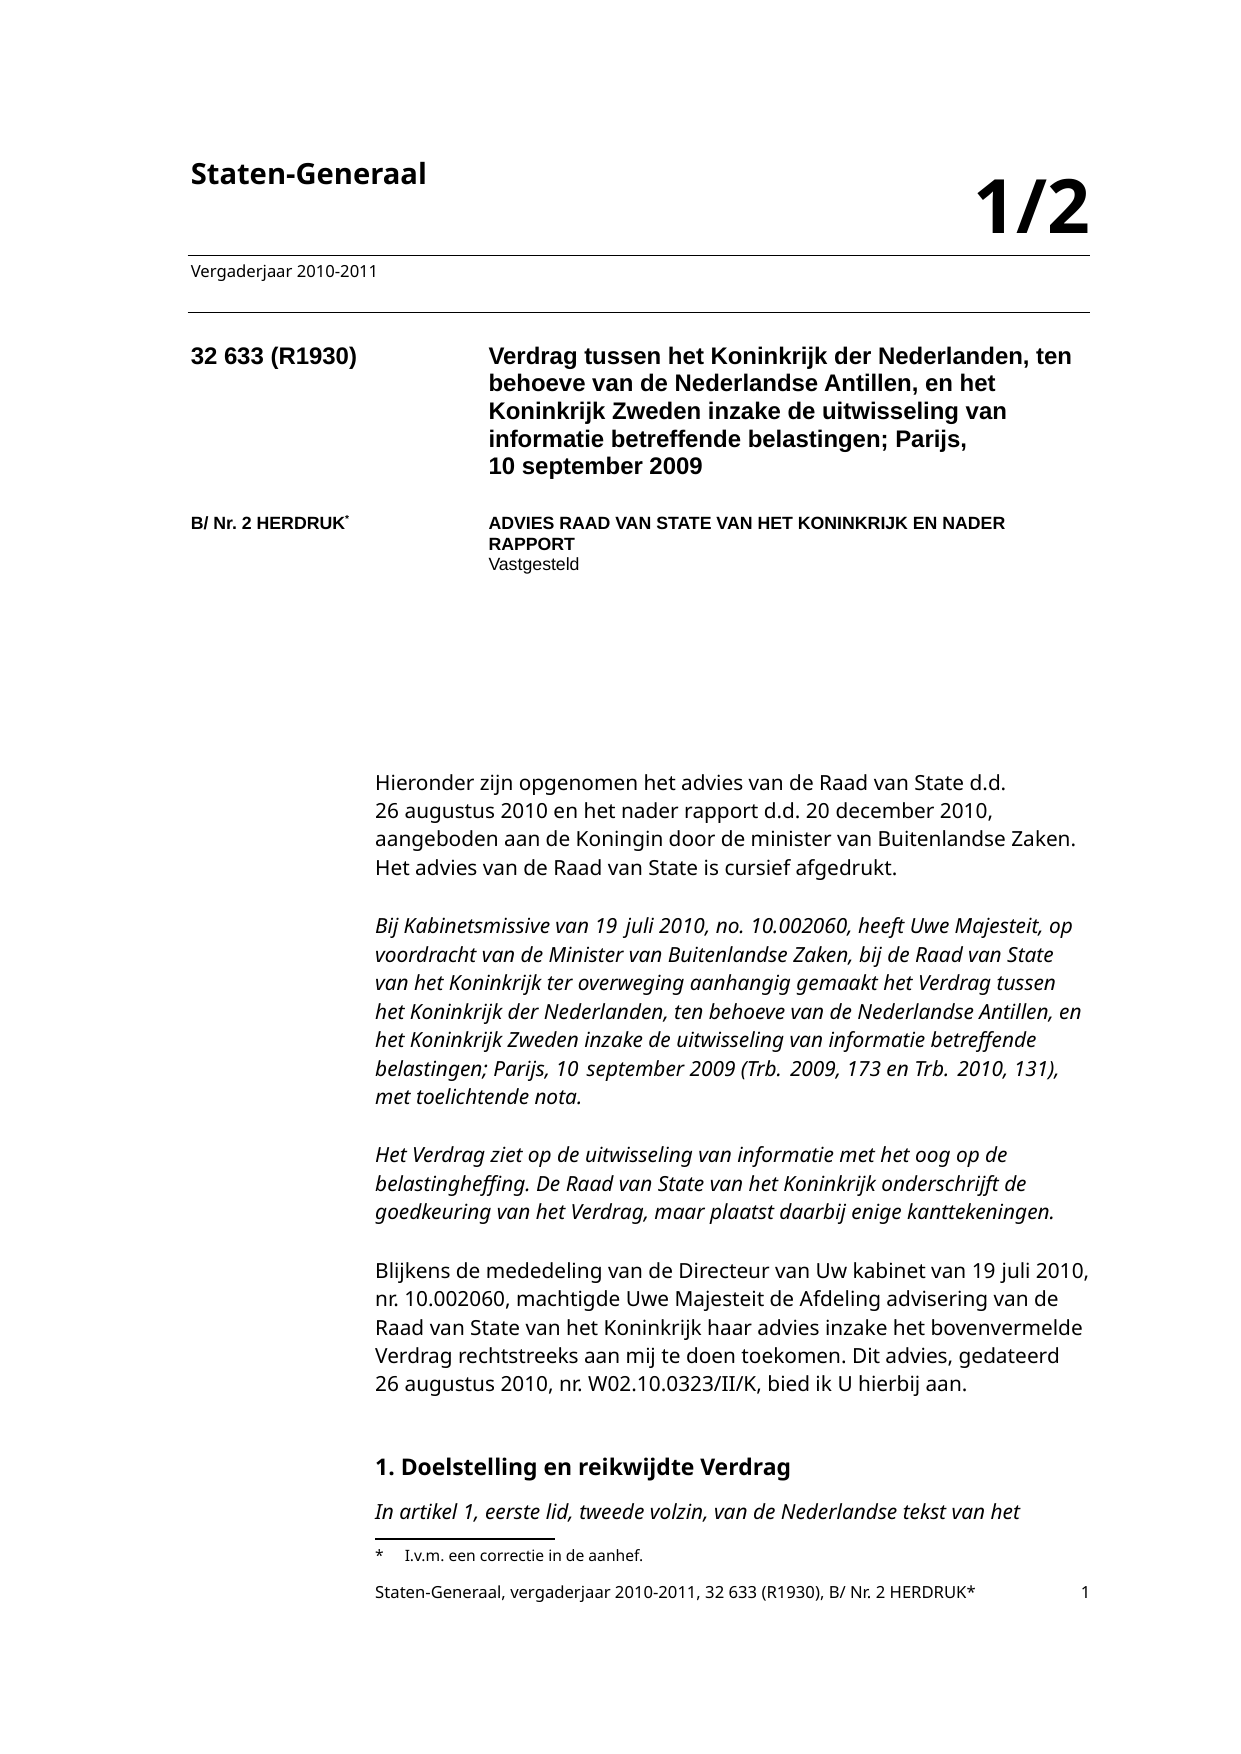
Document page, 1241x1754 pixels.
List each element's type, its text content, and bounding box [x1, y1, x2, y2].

table_cell B/ Nr. 2 HERDRUK [188, 510, 485, 649]
table_header Staten-Generaal [188, 150, 909, 255]
text Het Verdrag ziet op de uitwisseling van informatie met het oog op de belastingheffing. De Raad van State van het Koninkrijk onderschrijft de goedkeuring van het Verdrag, maar plaatst daarbij enige kanttekeningen. [375, 1141, 1090, 1226]
table_cell [485, 313, 1090, 339]
table_cell Vergaderjaar 2010-2011 [188, 256, 485, 312]
subtitle 1. Doelstelling en reikwijdte Verdrag [375, 1451, 1090, 1482]
text Hieronder zijn opgenomen het advies van de Raad van State d.d. 26 augustus 2010 en het nader rapport d.d. 20 december 2010, aangeboden aan de Koningin door de minister van Buitenlandse Zaken. Het advies van de Raad van State is cursief afgedrukt. [375, 768, 1090, 881]
text Blijkens de mededeling van de Directeur van Uw kabinet van 19 juli 2010, nr. 10.002060, machtigde Uwe Majesteit de Afdeling advisering van de Raad van State van het Koninkrijk haar advies inzake het bovenvermelde Verdrag rechtstreeks aan mij te doen toekomen. Dit advies, gedateerd 26 augustus 2010, nr. W02.10.0323/II/K, bied ik U hierbij aan. [375, 1256, 1090, 1398]
text Bij Kabinetsmissive van 19 juli 2010, no. 10.002060, heeft Uwe Majesteit, op voordracht van de Minister van Buitenlandse Zaken, bij de Raad van State van het Koninkrijk ter overweging aanhangig gemaakt het Verdrag tussen het Koninkrijk der Nederlanden, ten behoeve van de Nederlandse Antillen, en het Koninkrijk Zweden inzake de uitwisseling van informatie betreffende belastingen; Parijs, 10 september 2009 (Trb. 2009, 173 en Trb. 2010, 131), met toelichtende nota. [375, 911, 1090, 1111]
text In artikel 1, eerste lid, tweede volzin, van de Nederlandse tekst van het [375, 1497, 1090, 1525]
table_header 1/2 [910, 150, 1090, 255]
table_cell [188, 313, 485, 339]
table_cell Verdrag tussen het Koninkrijk der Nederlanden, ten behoeve van de Nederlandse Antillen, en het Koninkrijk Zweden inzake de uitwisseling van informatie betreffende belastingen; Parijs, 10 september 2009 [485, 339, 1090, 510]
table_cell [485, 256, 1090, 312]
table_cell ADVIES RAAD VAN STATE VAN HET KONINKRIJK EN NADER RAPPORT Vastgesteld [485, 510, 1090, 649]
table_cell 32 633 (R1930) [188, 339, 485, 510]
